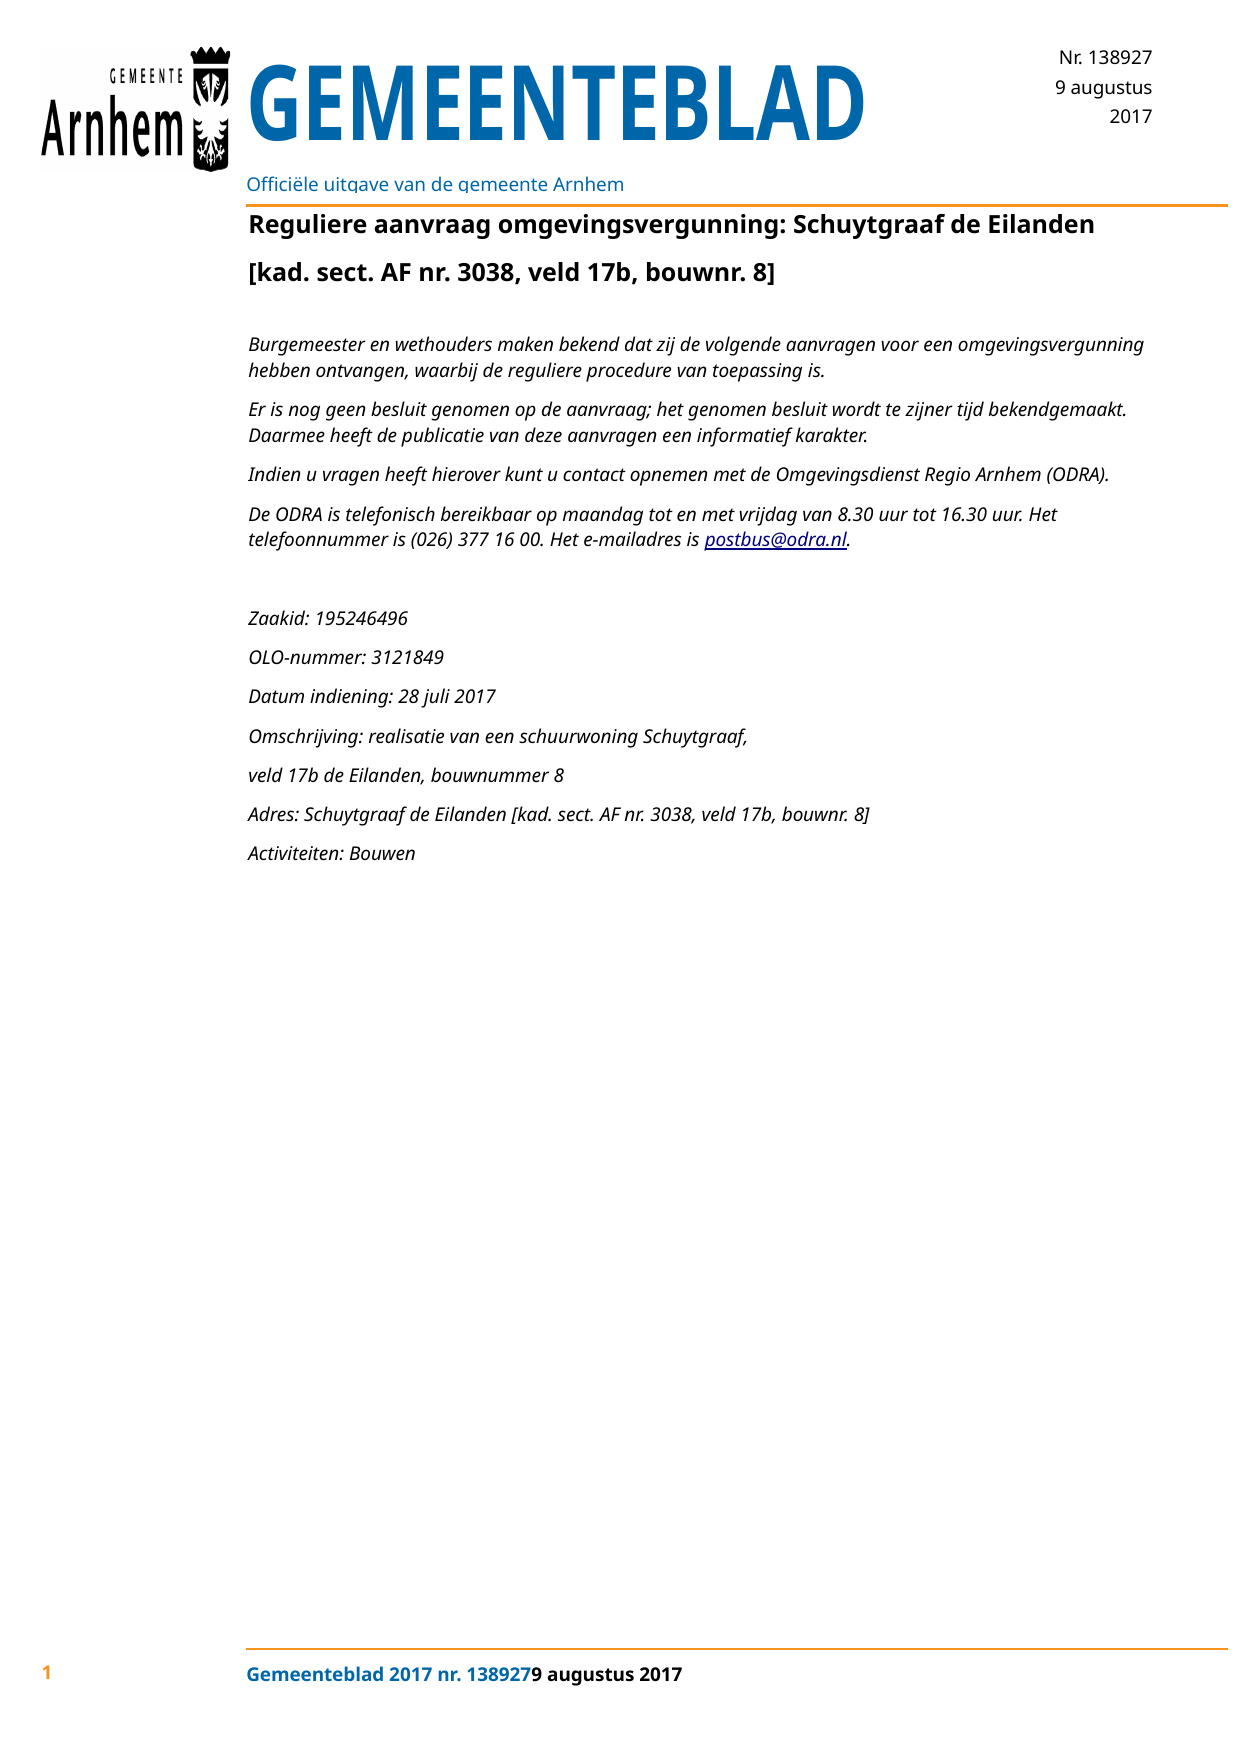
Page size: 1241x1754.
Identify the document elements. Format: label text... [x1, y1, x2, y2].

text Datum indiening: 28 juli 2017 [248, 683, 1152, 709]
text Reguliere aanvraag omgevingsvergunning: Schuytgraaf de Eilanden [kad. sect. AF nr. 3038, veld 17b, bouwnr. 8] [248, 207, 1152, 288]
text Burgemeester en wethouders maken bekend dat zij de volgende aanvragen voor een omgevingsvergunning hebben ontvangen, waarbij de reguliere procedure van toepassing is. [248, 331, 1152, 383]
text veld 17b de Eilanden, bouwnummer 8 [248, 762, 1152, 788]
text Zaakid: 195246496 [248, 605, 1152, 631]
picture [41, 47, 231, 172]
text De ODRA is telefonisch bereikbaar op maandag tot en met vrijdag van 8.30 uur tot 16.30 uur. Het telefoonnummer is (026) 377 16 00. Het e-mailadres is postbus@odra.nl. [248, 501, 1152, 552]
text Indien u vragen heeft hierover kunt u contact opnemen met de Omgevingsdienst Regio Arnhem (ODRA). [248, 461, 1152, 487]
text Activiteiten: Bouwen [248, 841, 1152, 866]
text OLO-nummer: 3121849 [248, 644, 1152, 670]
text Adres: Schuytgraaf de Eilanden [kad. sect. AF nr. 3038, veld 17b, bouwnr. 8] [248, 801, 1152, 827]
text Omschrijving: realisatie van een schuurwoning Schuytgraaf, [248, 723, 1152, 748]
text Er is nog geen besluit genomen op de aanvraag; het genomen besluit wordt te zijner tijd bekendgemaakt. Daarmee heeft de publicatie van deze aanvragen een informatief karakter. [248, 396, 1152, 448]
